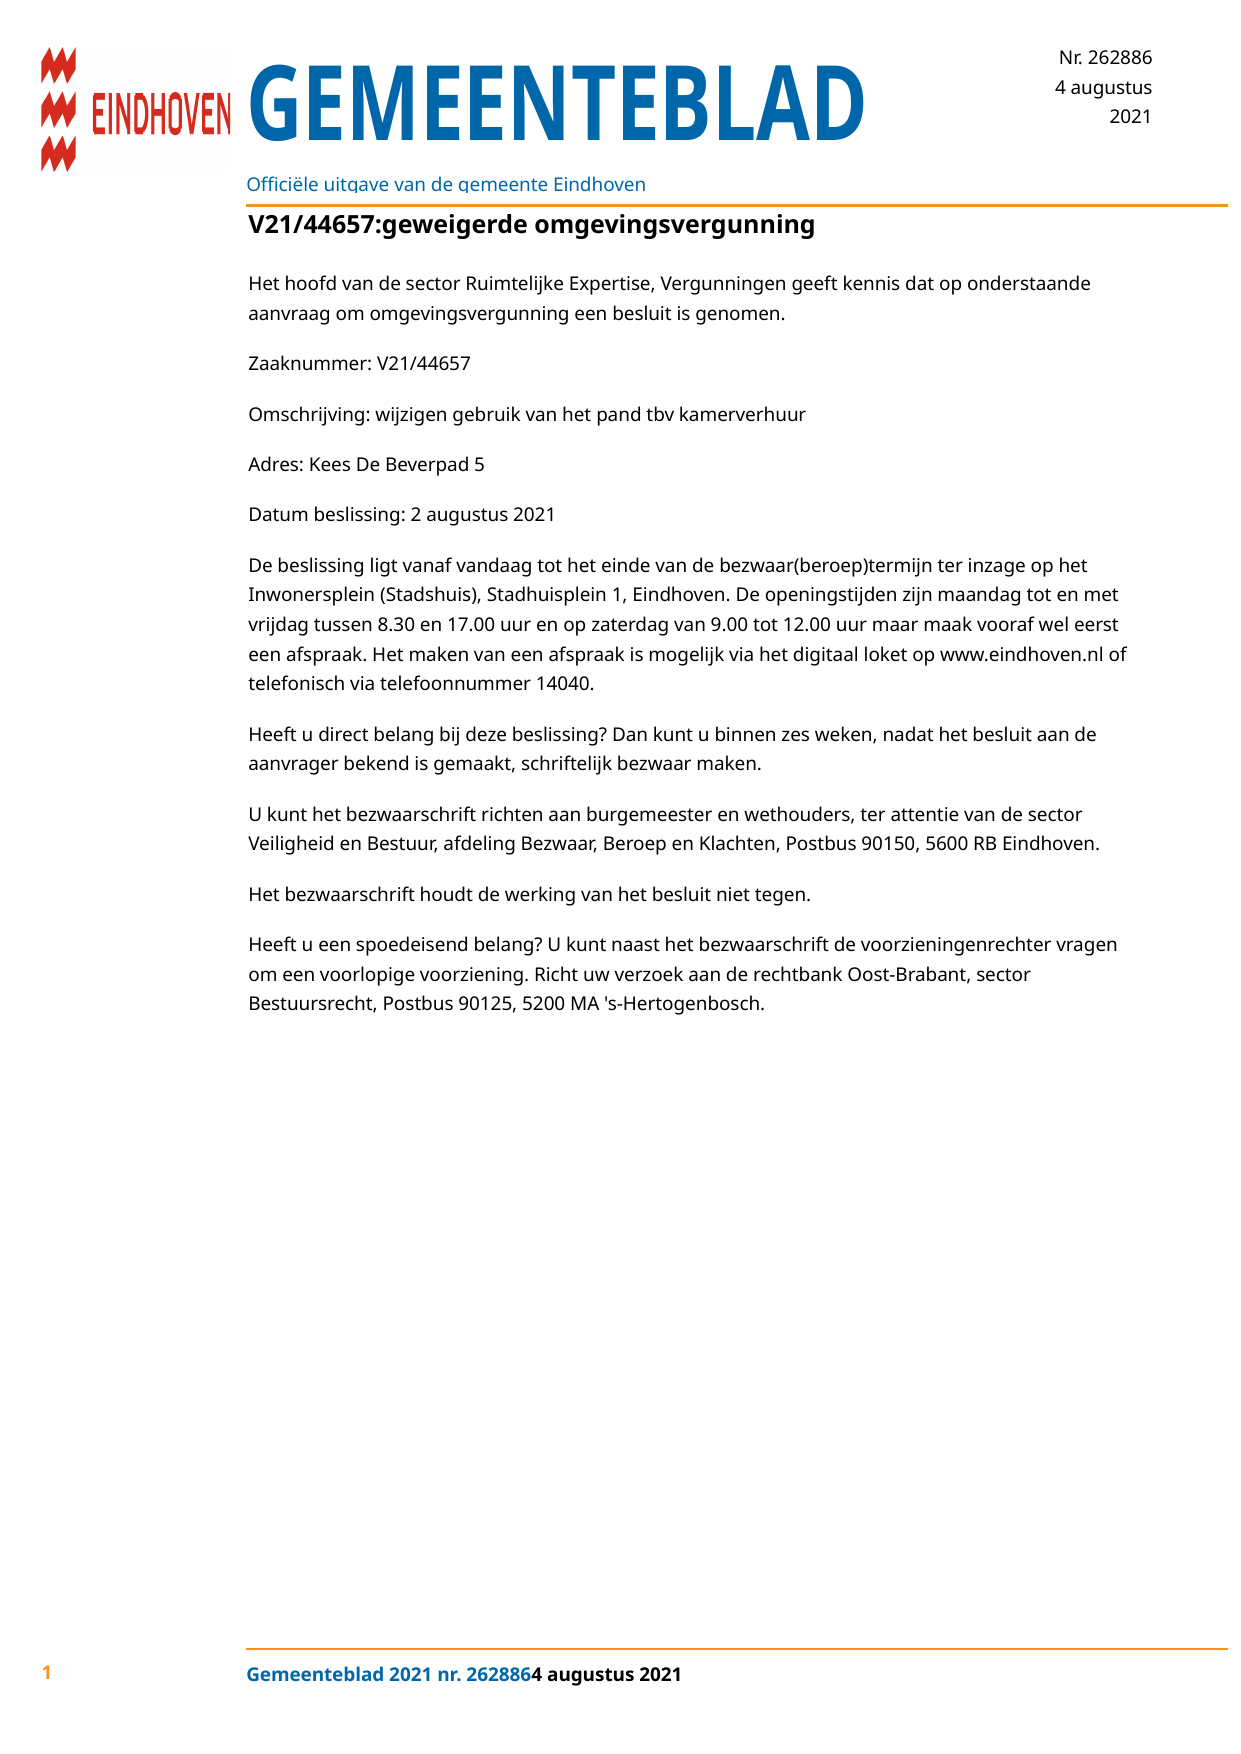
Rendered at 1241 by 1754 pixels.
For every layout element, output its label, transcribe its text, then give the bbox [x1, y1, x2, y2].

text Datum beslissing: 2 augustus 2021 [248, 502, 1152, 527]
text Zaaknummer: V21/44657 [248, 350, 1152, 376]
text Omschrijving: wijzigen gebruik van het pand tbv kamerverhuur [248, 401, 1152, 426]
text Heeft u een spoedeisend belang? U kunt naast het bezwaarschrift de voorzieningenrechter vragen om een voorlopige voorziening. Richt uw verzoek aan de rechtbank Oost-Brabant, sector Bestuursrecht, Postbus 90125, 5200 MA 's-Hertogenbosch. [248, 931, 1152, 1016]
text V21/44657:geweigerde omgevingsvergunning [248, 207, 1152, 241]
picture [41, 47, 231, 172]
text U kunt het bezwaarschrift richten aan burgemeester en wethouders, ter attentie van de sector Veiligheid en Bestuur, afdeling Bezwaar, Beroep en Klachten, Postbus 90150, 5600 RB Eindhoven. [248, 801, 1152, 856]
text De beslissing ligt vanaf vandaag tot het einde van de bezwaar(beroep)termijn ter inzage op het Inwonersplein (Stadshuis), Stadhuisplein 1, Eindhoven. De openingstijden zijn maandag tot en met vrijdag tussen 8.30 en 17.00 uur en op zaterdag van 9.00 tot 12.00 uur maar maak vooraf wel eerst een afspraak. Het maken van een afspraak is mogelijk via het digitaal loket op www.eindhoven.nl of telefonisch via telefoonnummer 14040. [248, 552, 1152, 696]
text Het bezwaarschrift houdt de werking van het besluit niet tegen. [248, 881, 1152, 906]
text Adres: Kees De Beverpad 5 [248, 451, 1152, 477]
text Het hoofd van de sector Ruimtelijke Expertise, Vergunningen geeft kennis dat op onderstaande aanvraag om omgevingsvergunning een besluit is genomen. [248, 270, 1152, 326]
text Heeft u direct belang bij deze beslissing? Dan kunt u binnen zes weken, nadat het besluit aan de aanvrager bekend is gemaakt, schriftelijk bezwaar maken. [248, 721, 1152, 776]
